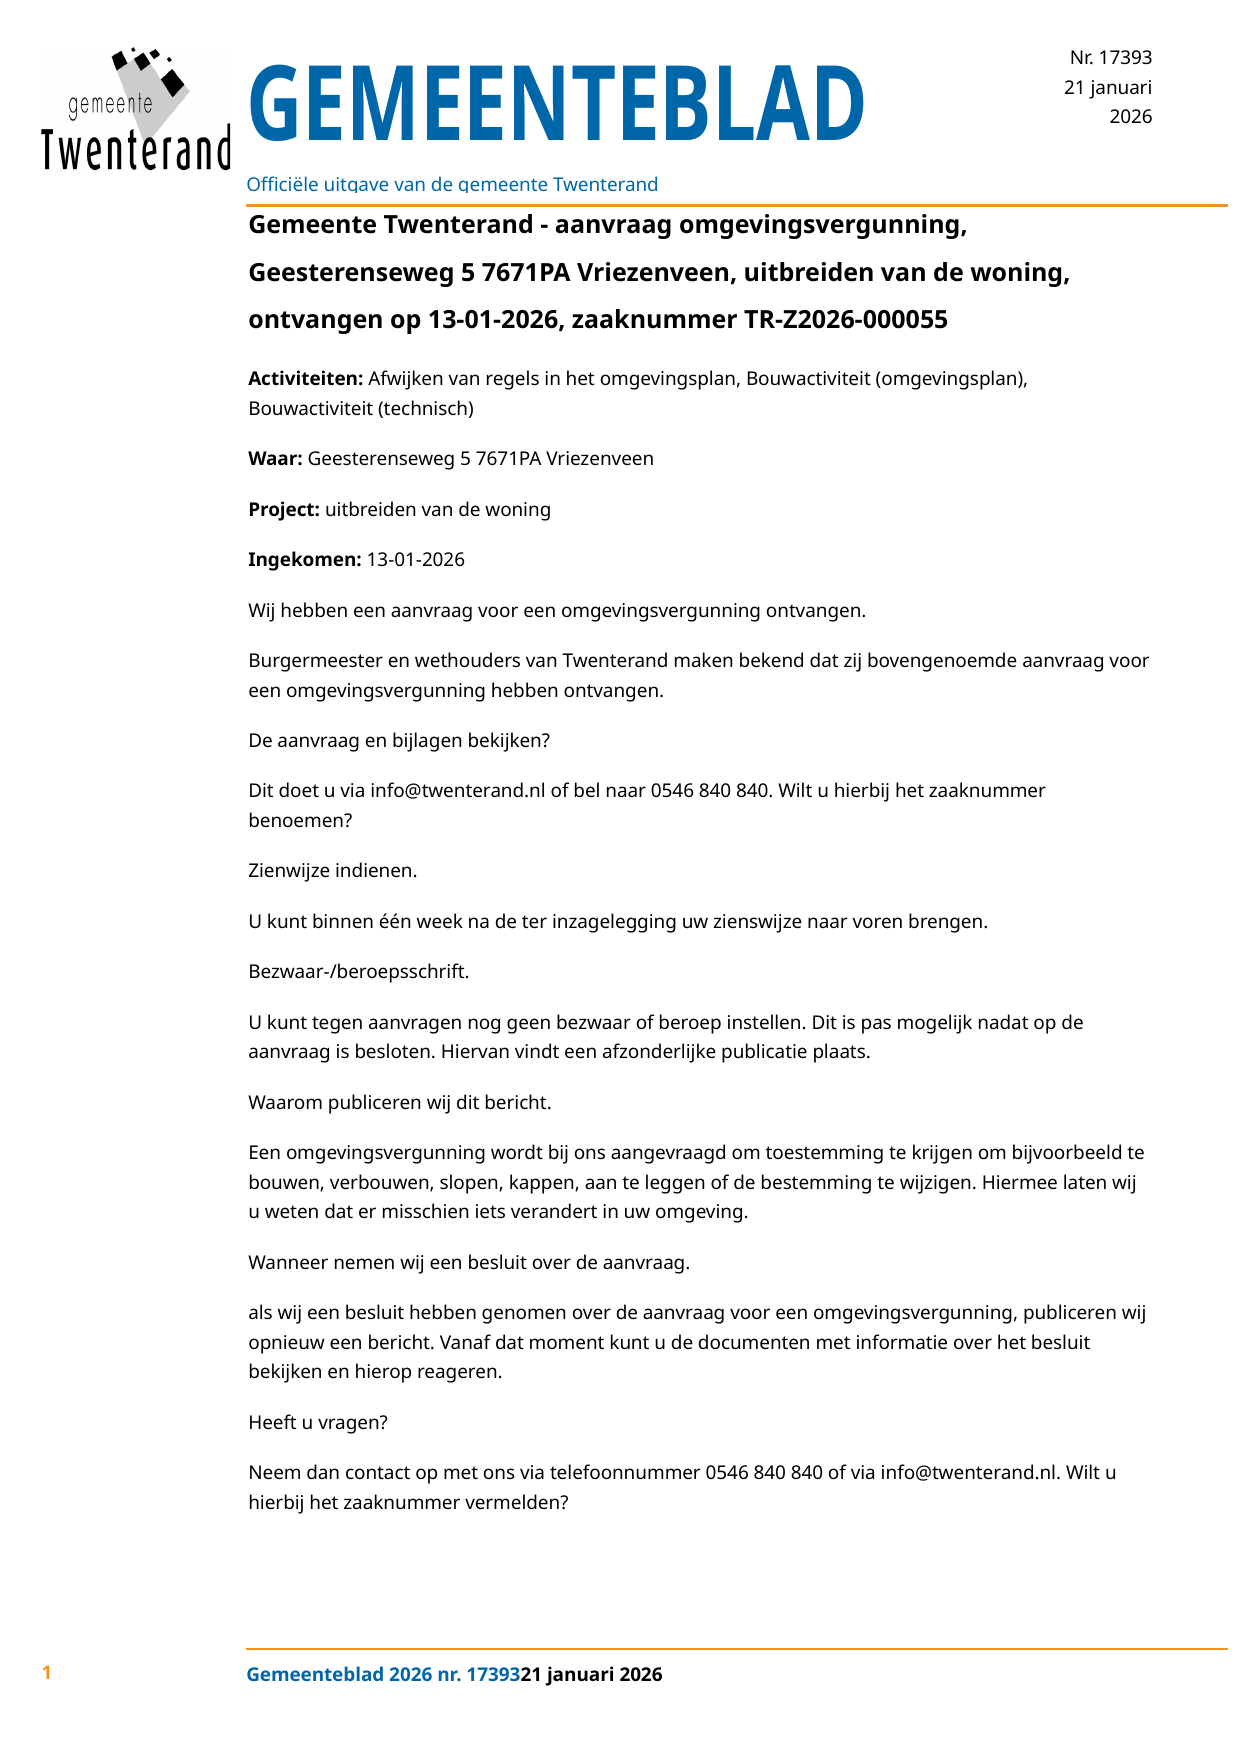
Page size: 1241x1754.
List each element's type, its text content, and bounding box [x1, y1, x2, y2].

text Ingekomen: 13-01-2026 [248, 546, 1152, 572]
text Zienwijze indienen. [248, 858, 1152, 883]
text Wij hebben een aanvraag voor een omgevingsvergunning ontvangen. [248, 597, 1152, 622]
text Bezwaar-/beroepsschrift. [248, 958, 1152, 984]
text Project: uitbreiden van de woning [248, 496, 1152, 522]
text Waarom publiceren wij dit bericht. [248, 1089, 1152, 1114]
text Wanneer nemen wij een besluit over de aanvraag. [248, 1249, 1152, 1274]
text als wij een besluit hebben genomen over de aanvraag voor een omgevingsvergunning, publiceren wij opnieuw een bericht. Vanaf dat moment kunt u de documenten met informatie over het besluit bekijken en hierop reageren. [248, 1299, 1152, 1384]
text Gemeente Twenterand - aanvraag omgevingsvergunning, Geesterenseweg 5 7671PA Vriezenveen, uitbreiden van de woning, ontvangen op 13-01-2026, zaaknummer TR-Z2026-000055 [248, 207, 1152, 336]
text Een omgevingsvergunning wordt bij ons aangevraagd om toestemming te krijgen om bijvoorbeeld te bouwen, verbouwen, slopen, kappen, aan te leggen of de bestemming te wijzigen. Hiermee laten wij u weten dat er misschien iets verandert in uw omgeving. [248, 1139, 1152, 1224]
text Activiteiten: Afwijken van regels in het omgevingsplan, Bouwactiviteit (omgevingsplan), Bouwactiviteit (technisch) [248, 366, 1152, 421]
text Waar: Geesterenseweg 5 7671PA Vriezenveen [248, 446, 1152, 471]
text Dit doet u via info@twenterand.nl of bel naar 0546 840 840. Wilt u hierbij het zaaknummer benoemen? [248, 778, 1152, 833]
text Burgermeester en wethouders van Twenterand maken bekend dat zij bovengenoemde aanvraag voor een omgevingsvergunning hebben ontvangen. [248, 647, 1152, 702]
picture [41, 47, 231, 172]
text U kunt binnen één week na de ter inzagelegging uw zienswijze naar voren brengen. [248, 908, 1152, 934]
text De aanvraag en bijlagen bekijken? [248, 727, 1152, 753]
text U kunt tegen aanvragen nog geen bezwaar of beroep instellen. Dit is pas mogelijk nadat op de aanvraag is besloten. Hiervan vindt een afzonderlijke publicatie plaats. [248, 1009, 1152, 1064]
text Neem dan contact op met ons via telefoonnummer 0546 840 840 of via info@twenterand.nl. Wilt u hierbij het zaaknummer vermelden? [248, 1459, 1152, 1514]
text Heeft u vragen? [248, 1409, 1152, 1434]
